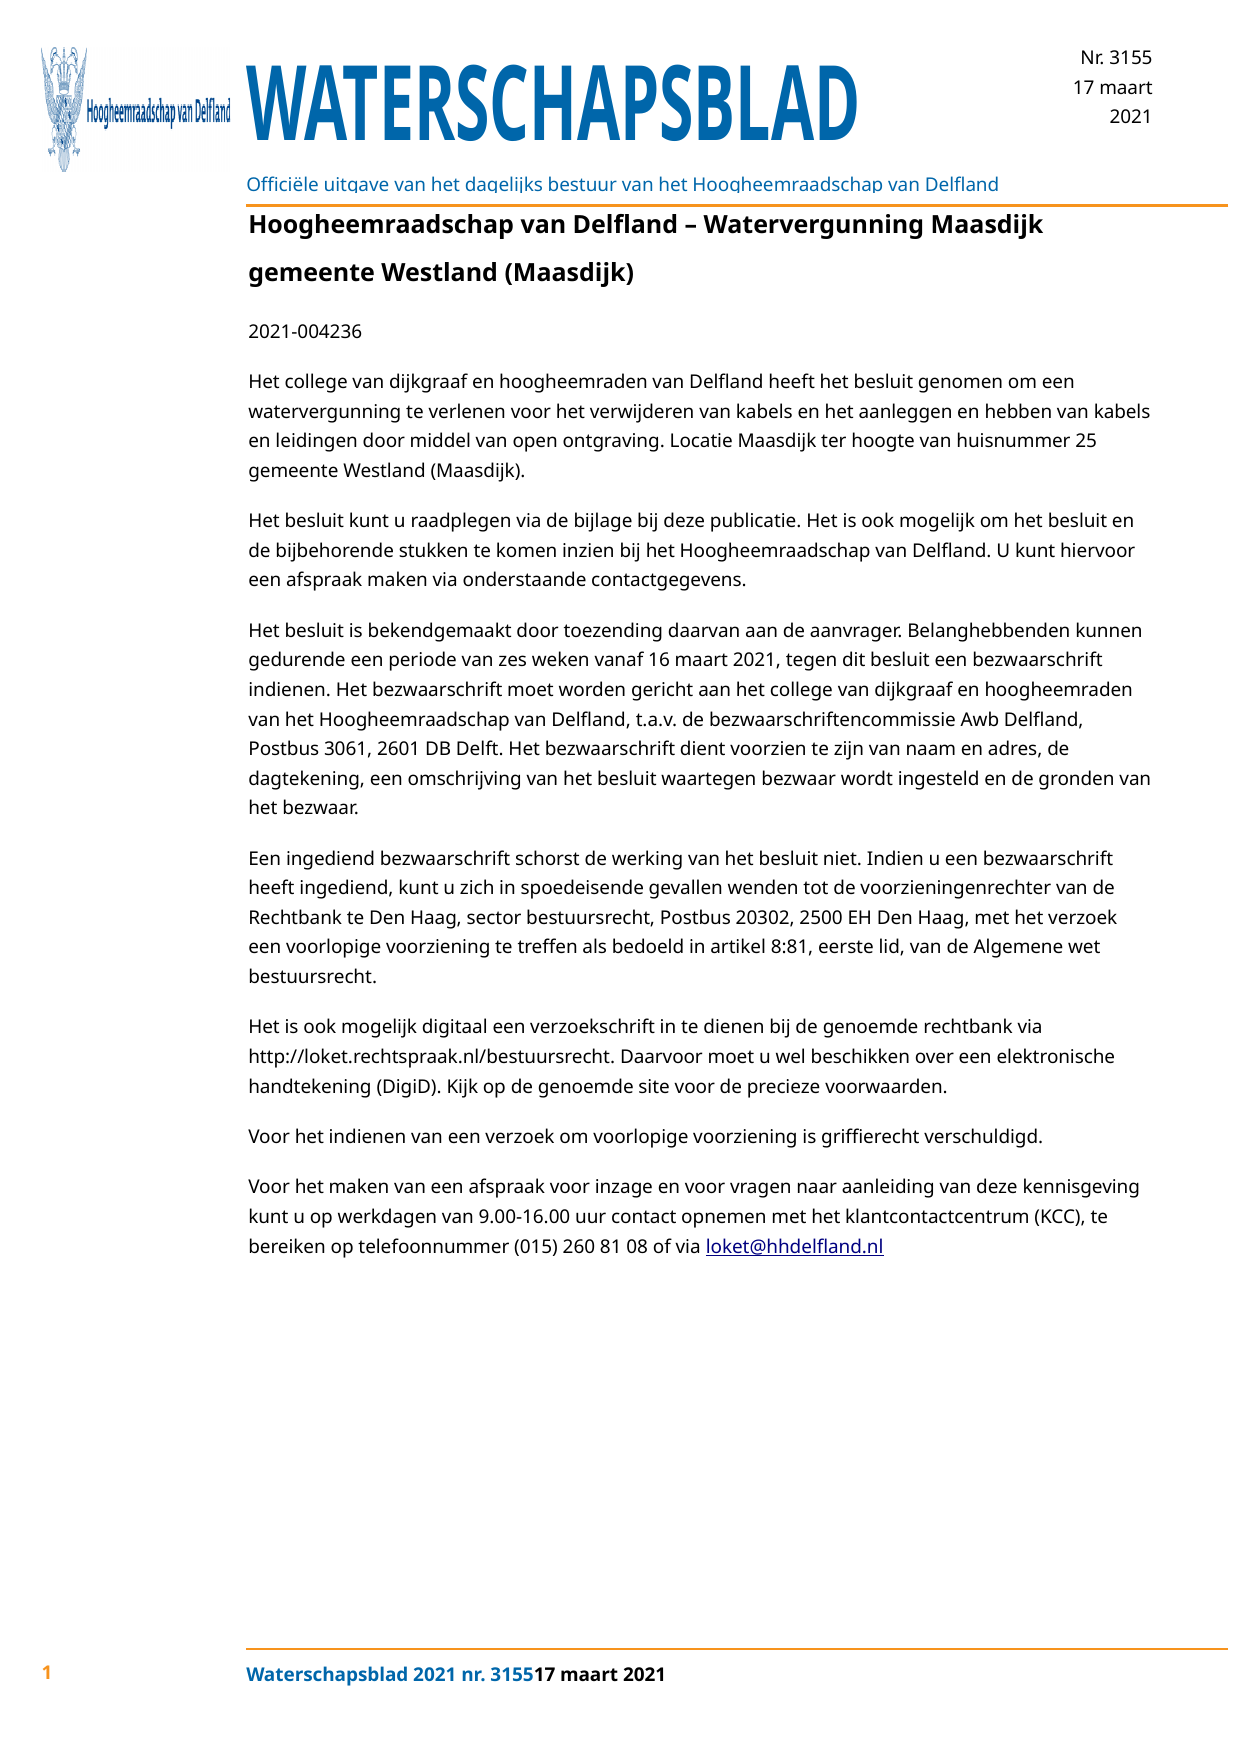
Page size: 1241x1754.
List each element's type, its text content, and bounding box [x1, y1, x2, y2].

text Hoogheemraadschap van Delfland – Watervergunning Maasdijk gemeente Westland (Maasdijk) [248, 207, 1152, 288]
picture [41, 47, 231, 172]
text Het college van dijkgraaf en hoogheemraden van Delfland heeft het besluit genomen om een watervergunning te verlenen voor het verwijderen van kabels en het aanleggen en hebben van kabels en leidingen door middel van open ontgraving. Locatie Maasdijk ter hoogte van huisnummer 25 gemeente Westland (Maasdijk). [248, 368, 1152, 483]
text Voor het maken van een afspraak voor inzage en voor vragen naar aanleiding van deze kennisgeving kunt u op werkdagen van 9.00-16.00 uur contact opnemen met het klantcontactcentrum (KCC), te bereiken op telefoonnummer (015) 260 81 08 of via loket@hhdelfland.nl [248, 1174, 1152, 1259]
text Het besluit is bekendgemaakt door toezending daarvan aan de aanvrager. Belanghebbenden kunnen gedurende een periode van zes weken vanaf 16 maart 2021, tegen dit besluit een bezwaarschrift indienen. Het bezwaarschrift moet worden gericht aan het college van dijkgraaf en hoogheemraden van het Hoogheemraadschap van Delfland, t.a.v. de bezwaarschriftencommissie Awb Delfland, Postbus 3061, 2601 DB Delft. Het bezwaarschrift dient voorzien te zijn van naam en adres, de dagtekening, een omschrijving van het besluit waartegen bezwaar wordt ingesteld en de gronden van het bezwaar. [248, 617, 1152, 820]
text Het besluit kunt u raadplegen via de bijlage bij deze publicatie. Het is ook mogelijk om het besluit en de bijbehorende stukken te komen inzien bij het Hoogheemraadschap van Delfland. U kunt hiervoor een afspraak maken via onderstaande contactgegevens. [248, 507, 1152, 592]
text Voor het indienen van een verzoek om voorlopige voorziening is griffierecht verschuldigd. [248, 1123, 1152, 1149]
text Het is ook mogelijk digitaal een verzoekschrift in te dienen bij de genoemde rechtbank via http://loket.rechtspraak.nl/bestuursrecht. Daarvoor moet u wel beschikken over een elektronische handtekening (DigiD). Kijk op de genoemde site voor de precieze voorwaarden. [248, 1014, 1152, 1099]
text Een ingediend bezwaarschrift schorst de werking van het besluit niet. Indien u een bezwaarschrift heeft ingediend, kunt u zich in spoedeisende gevallen wenden tot de voorzieningenrechter van de Rechtbank te Den Haag, sector bestuursrecht, Postbus 20302, 2500 EH Den Haag, met het verzoek een voorlopige voorziening te treffen als bedoeld in artikel 8:81, eerste lid, van de Algemene wet bestuursrecht. [248, 845, 1152, 989]
text 2021-004236 [248, 318, 1152, 344]
